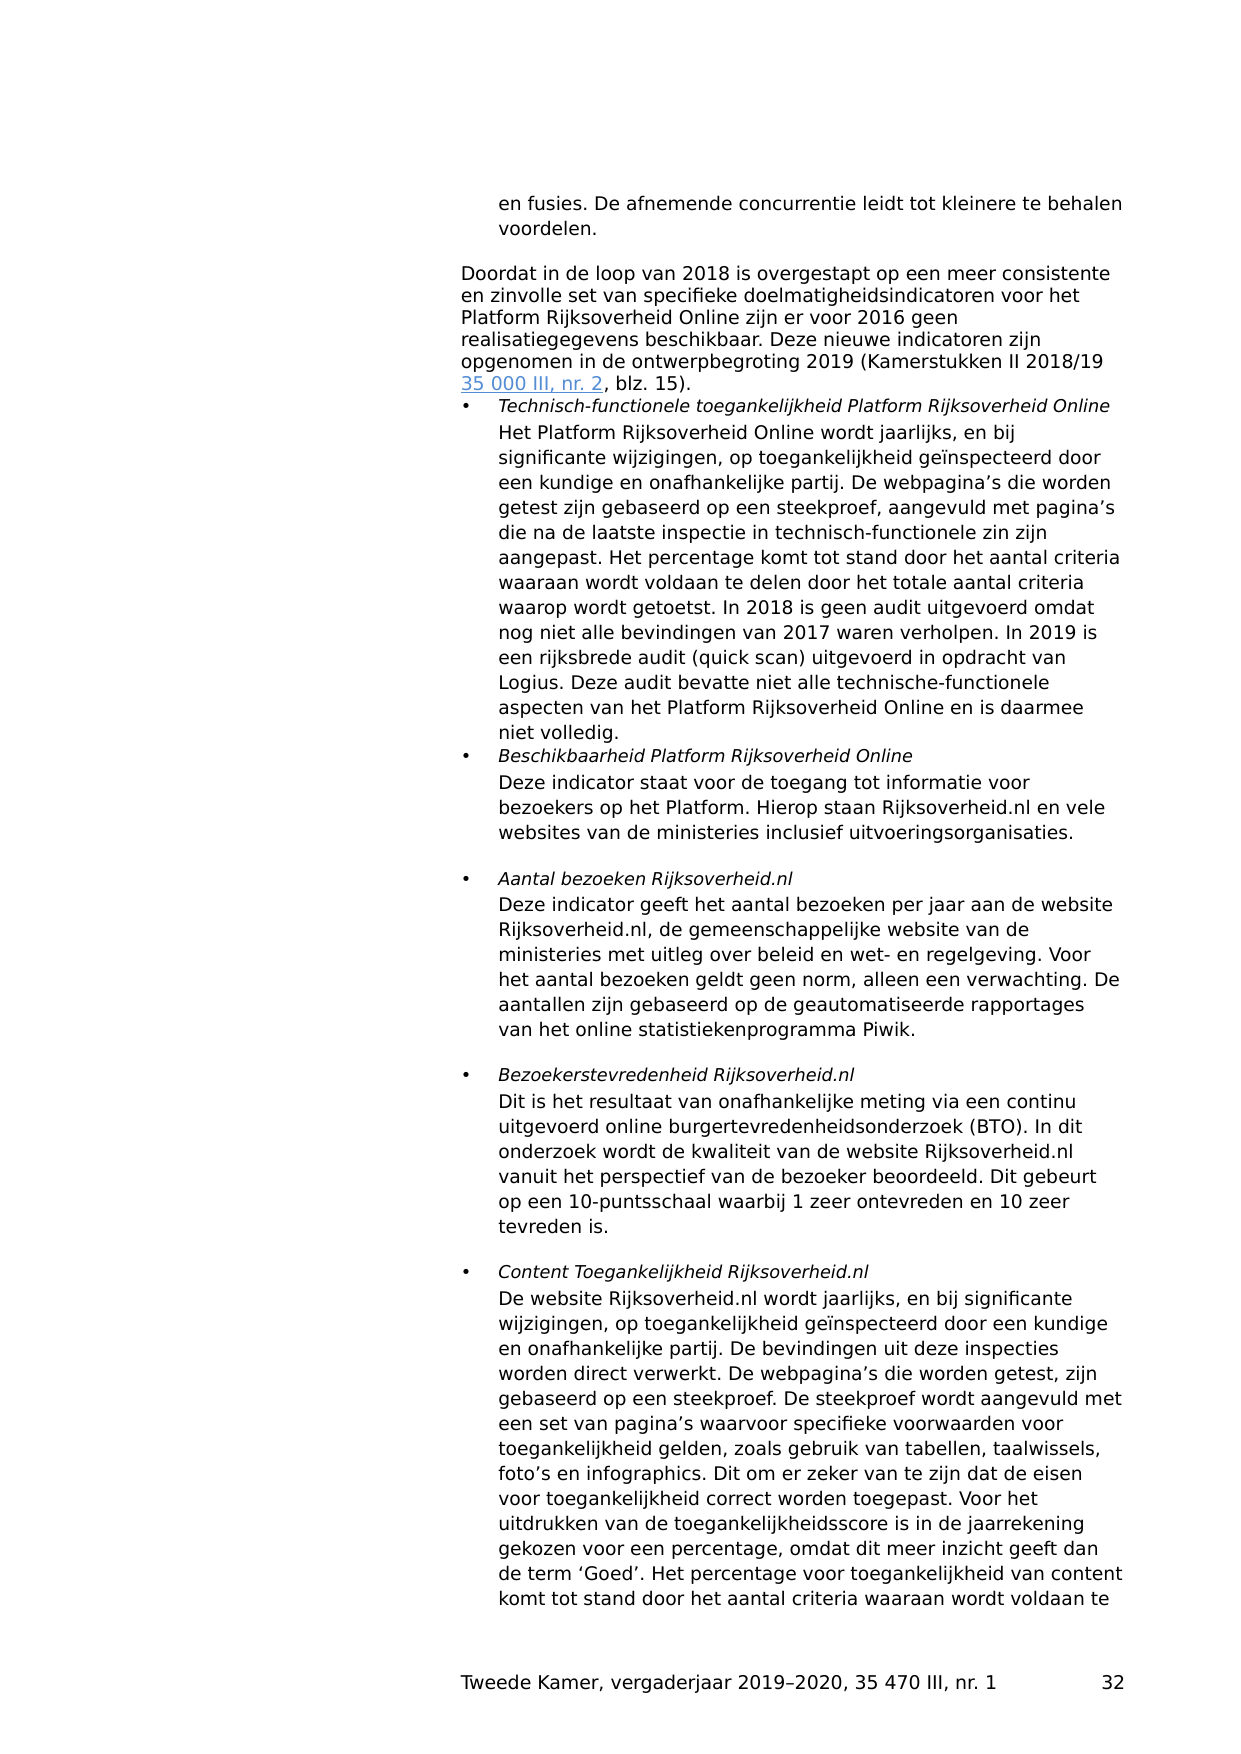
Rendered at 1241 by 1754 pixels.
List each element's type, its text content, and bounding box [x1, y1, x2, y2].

list Aantal bezoeken Rijksoverheid.nl [461, 867, 1125, 889]
list De website Rijksoverheid.nl wordt jaarlijks, en bij significante wijzigingen, op toegankelijkheid geïnspecteerd door een kundige en onafhankelijke partij. De bevindingen uit deze inspecties worden direct verwerkt. De webpagina’s die worden getest, zijn gebaseerd op een steekproef. De steekproef wordt aangevuld met een set van pagina’s waarvoor specifieke voorwaarden voor toegankelijkheid gelden, zoals gebruik van tabellen, taalwissels, foto’s en infographics. Dit om er zeker van te zijn dat de eisen voor toegankelijkheid correct worden toegepast. Voor het uitdrukken van de toegankelijkheidsscore is in de jaarrekening gekozen voor een percentage, omdat dit meer inzicht geeft dan de term ‘Goed’. Het percentage voor toegankelijkheid van content komt tot stand door het aantal criteria waaraan wordt voldaan te [461, 1286, 1125, 1611]
list Deze indicator geeft het aantal bezoeken per jaar aan de website Rijksoverheid.nl, de gemeenschappelijke website van de ministeries met uitleg over beleid en wet- en regelgeving. Voor het aantal bezoeken geldt geen norm, alleen een verwachting. De aantallen zijn gebaseerd op de geautomatiseerde rapportages van het online statistiekenprogramma Piwik. [461, 892, 1125, 1042]
list Beschikbaarheid Platform Rijksoverheid Online [461, 744, 1125, 767]
list Bezoekerstevredenheid Rijksoverheid.nl [461, 1063, 1125, 1086]
list en fusies. De afnemende concurrentie leidt tot kleinere te behalen voordelen. [461, 191, 1125, 241]
list Deze indicator staat voor de toegang tot informatie voor bezoekers op het Platform. Hierop staan Rijksoverheid.nl en vele websites van de ministeries inclusief uitvoeringsorganisaties. [461, 769, 1125, 844]
list Dit is het resultaat van onafhankelijke meting via een continu uitgevoerd online burgertevredenheidsonderzoek (BTO). In dit onderzoek wordt de kwaliteit van de website Rijksoverheid.nl vanuit het perspectief van de bezoeker beoordeeld. Dit gebeurt op een 10-puntsschaal waarbij 1 zeer ontevreden en 10 zeer tevreden is. [461, 1088, 1125, 1238]
text Doordat in de loop van 2018 is overgestapt op een meer consistente en zinvolle set van specifieke doelmatigheidsindicatoren voor het Platform Rijksoverheid Online zijn er voor 2016 geen realisatiegegevens beschikbaar. Deze nieuwe indicatoren zijn opgenomen in de ontwerpbegroting 2019 (Kamerstukken II 2018/19 35 000 III, nr. 2, blz. 15). [461, 263, 1125, 394]
list Content Toegankelijkheid Rijksoverheid.nl [461, 1261, 1125, 1283]
list Technisch-functionele toegankelijkheid Platform Rijksoverheid Online [461, 394, 1125, 417]
list Het Platform Rijksoverheid Online wordt jaarlijks, en bij significante wijzigingen, op toegankelijkheid geïnspecteerd door een kundige en onafhankelijke partij. De webpagina’s die worden getest zijn gebaseerd op een steekproef, aangevuld met pagina’s die na de laatste inspectie in technisch-functionele zin zijn aangepast. Het percentage komt tot stand door het aantal criteria waaraan wordt voldaan te delen door het totale aantal criteria waarop wordt getoetst. In 2018 is geen audit uitgevoerd omdat nog niet alle bevindingen van 2017 waren verholpen. In 2019 is een rijksbrede audit (quick scan) uitgevoerd in opdracht van Logius. Deze audit bevatte niet alle technische-functionele aspecten van het Platform Rijksoverheid Online en is daarmee niet volledig. [461, 419, 1125, 744]
